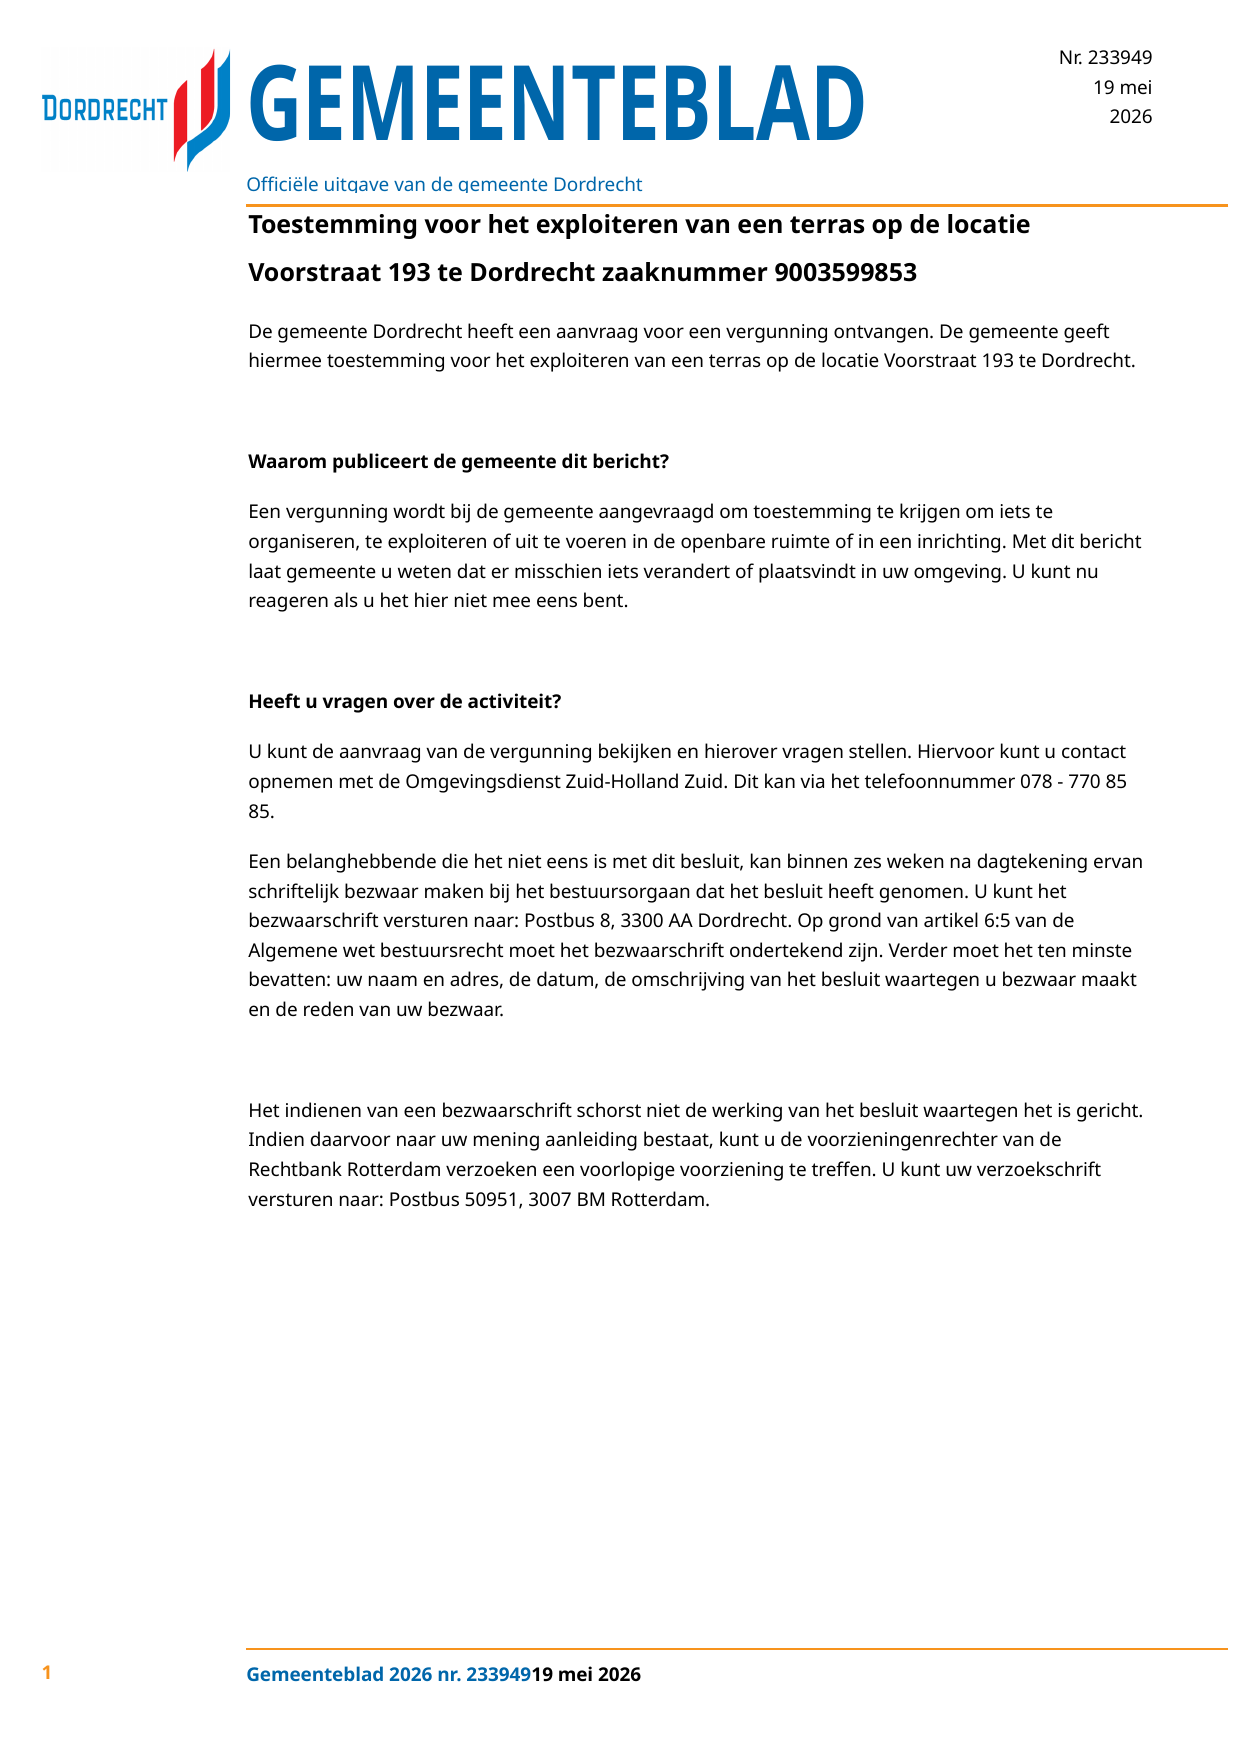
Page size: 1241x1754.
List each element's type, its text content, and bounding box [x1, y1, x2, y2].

text Waarom publiceert de gemeente dit bericht? [248, 448, 1152, 474]
text Toestemming voor het exploiteren van een terras op de locatie Voorstraat 193 te Dordrecht zaaknummer 9003599853 [248, 207, 1152, 288]
text Heeft u vragen over de activiteit? [248, 688, 1152, 714]
text Een belanghebbende die het niet eens is met dit besluit, kan binnen zes weken na dagtekening ervan schriftelijk bezwaar maken bij het bestuursorgaan dat het besluit heeft genomen. U kunt het bezwaarschrift versturen naar: Postbus 8, 3300 AA Dordrecht. Op grond van artikel 6:5 van de Algemene wet bestuursrecht moet het bezwaarschrift ondertekend zijn. Verder moet het ten minste bevatten: uw naam en adres, de datum, de omschrijving van het besluit waartegen u bezwaar maakt en de reden van uw bezwaar. [248, 848, 1152, 1022]
text Een vergunning wordt bij de gemeente aangevraagd om toestemming te krijgen om iets te organiseren, te exploiteren of uit te voeren in de openbare ruimte of in een inrichting. Met dit bericht laat gemeente u weten dat er misschien iets verandert of plaatsvindt in uw omgeving. U kunt nu reageren als u het hier niet mee eens bent. [248, 499, 1152, 613]
text U kunt de aanvraag van de vergunning bekijken en hierover vragen stellen. Hiervoor kunt u contact opnemen met de Omgevingsdienst Zuid-Holland Zuid. Dit kan via het telefoonnummer 078 - 770 85 85. [248, 739, 1152, 824]
text De gemeente Dordrecht heeft een aanvraag voor een vergunning ontvangen. De gemeente geeft hiermee toestemming voor het exploiteren van een terras op de locatie Voorstraat 193 te Dordrecht. [248, 318, 1152, 373]
text Het indienen van een bezwaarschrift schorst niet de werking van het besluit waartegen het is gericht. Indien daarvoor naar uw mening aanleiding bestaat, kunt u de voorzieningenrechter van de Rechtbank Rotterdam verzoeken een voorlopige voorziening te treffen. U kunt uw verzoekschrift versturen naar: Postbus 50951, 3007 BM Rotterdam. [248, 1097, 1152, 1212]
picture [41, 47, 231, 172]
